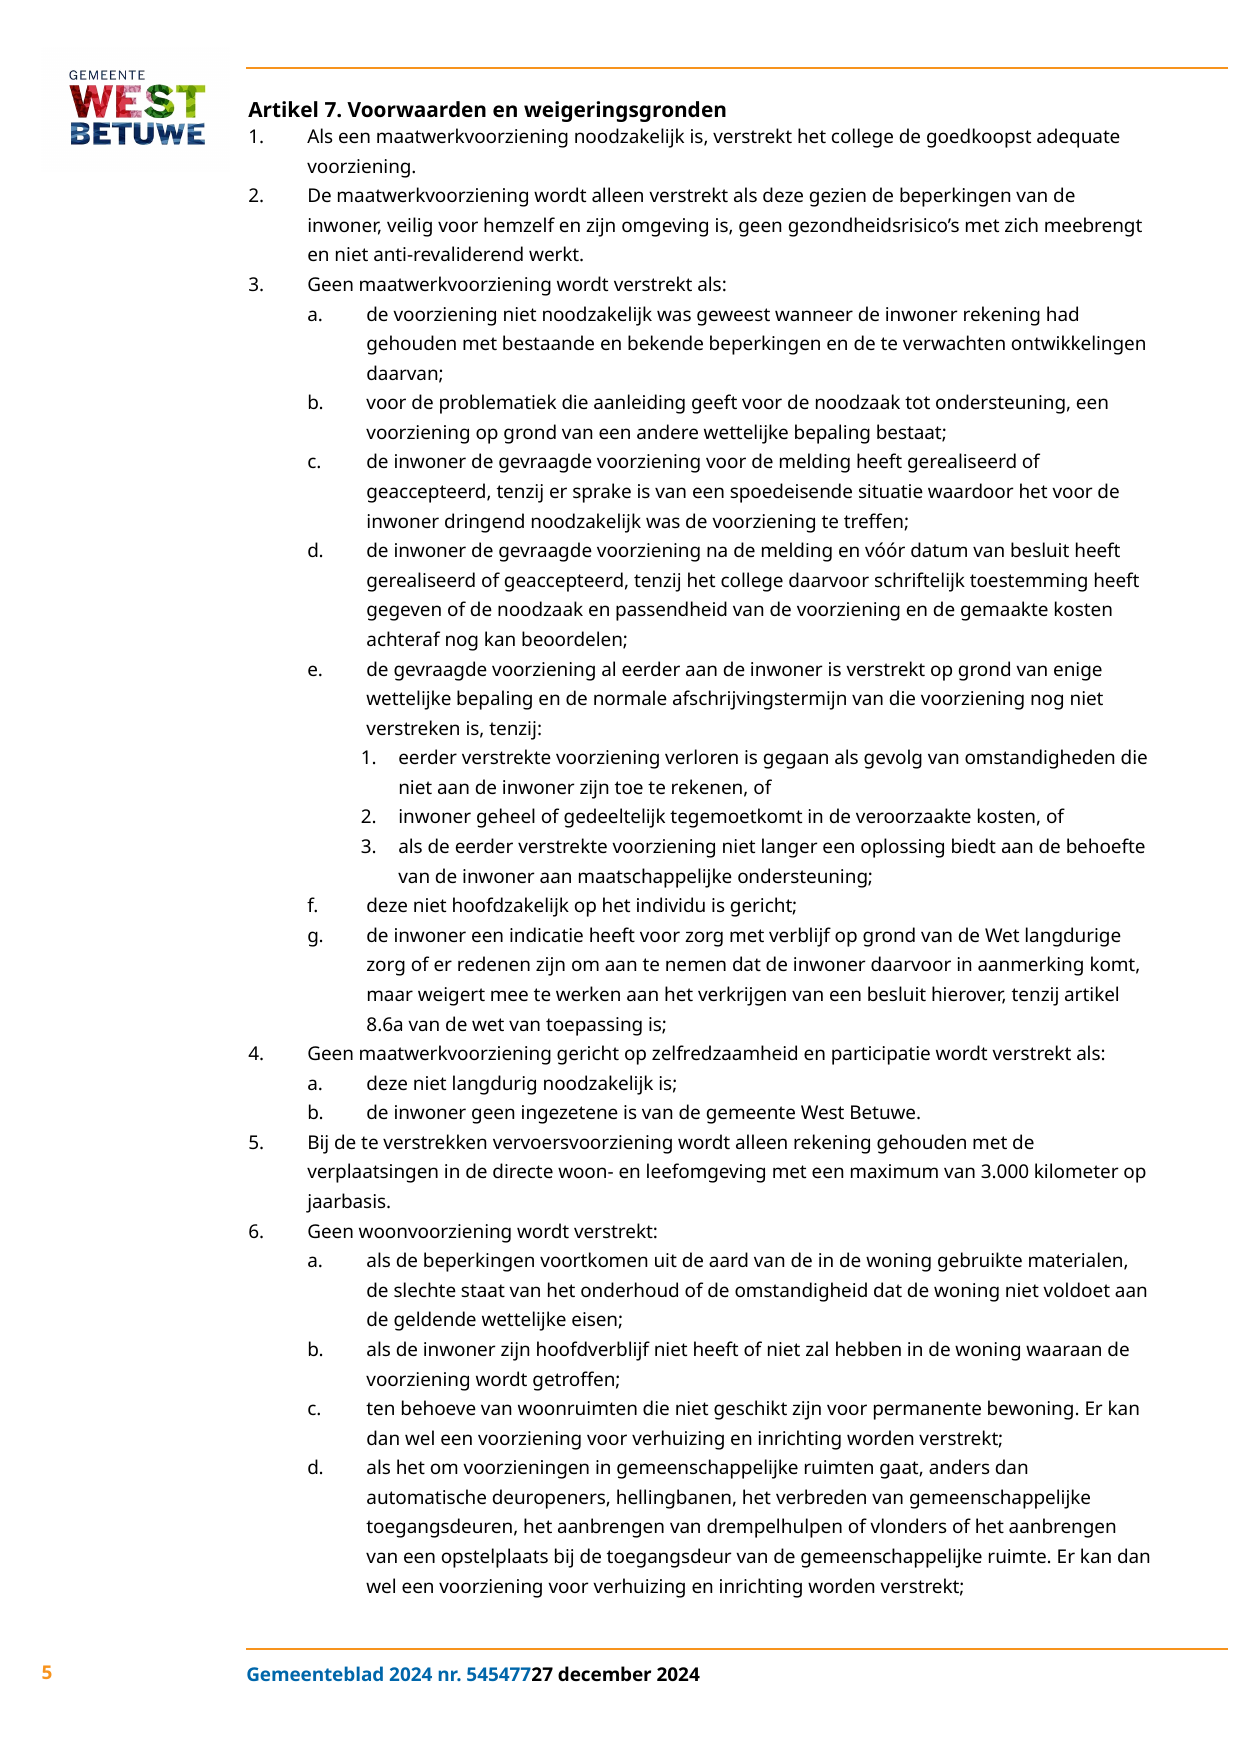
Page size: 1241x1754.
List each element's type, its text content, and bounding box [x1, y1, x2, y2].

list inwoner geheel of gedeeltelijk tegemoetkomt in de veroorzaakte kosten, of [361, 804, 1152, 829]
list Als een maatwerkvoorziening noodzakelijk is, verstrekt het college de goedkoopst adequate voorziening. [248, 123, 1152, 178]
list als het om voorzieningen in gemeenschappelijke ruimten gaat, anders dan automatische deuropeners, hellingbanen, het verbreden van gemeenschappelijke toegangsdeuren, het aanbrengen van drempelhulpen of vlonders of het aanbrengen van een opstelplaats bij de toegangsdeur van de gemeenschappelijke ruimte. Er kan dan wel een voorziening voor verhuizing en inrichting worden verstrekt; [307, 1454, 1152, 1598]
list de inwoner een indicatie heeft voor zorg met verblijf op grond van de Wet langdurige zorg of er redenen zijn om aan te nemen dat de inwoner daarvoor in aanmerking komt, maar weigert mee te werken aan het verkrijgen van een besluit hierover, tenzij artikel 8.6a van de wet van toepassing is; [307, 922, 1152, 1036]
list voor de problematiek die aanleiding geeft voor de noodzaak tot ondersteuning, een voorziening op grond van een andere wettelijke bepaling bestaat; [307, 389, 1152, 445]
list Geen maatwerkvoorziening wordt verstrekt als: [248, 271, 1152, 297]
list de inwoner de gevraagde voorziening voor de melding heeft gerealiseerd of geaccepteerd, tenzij er sprake is van een spoedeisende situatie waardoor het voor de inwoner dringend noodzakelijk was de voorziening te treffen; [307, 449, 1152, 533]
list als de eerder verstrekte voorziening niet langer een oplossing biedt aan de behoefte van de inwoner aan maatschappelijke ondersteuning; [361, 833, 1152, 888]
text Artikel 7. Voorwaarden en weigeringsgronden [248, 95, 1152, 123]
list als de beperkingen voortkomen uit de aard van de in de woning gebruikte materialen, de slechte staat van het onderhoud of de omstandigheid dat de woning niet voldoet aan de geldende wettelijke eisen; [307, 1247, 1152, 1332]
list deze niet hoofdzakelijk op het individu is gericht; [307, 892, 1152, 918]
list De maatwerkvoorziening wordt alleen verstrekt als deze gezien de beperkingen van de inwoner, veilig voor hemzelf en zijn omgeving is, geen gezondheidsrisico’s met zich meebrengt en niet anti-revaliderend werkt. [248, 182, 1152, 267]
list de inwoner geen ingezetene is van de gemeente West Betuwe. [307, 1099, 1152, 1125]
list eerder verstrekte voorziening verloren is gegaan als gevolg van omstandigheden die niet aan de inwoner zijn toe te rekenen, of [361, 744, 1152, 800]
list de gevraagde voorziening al eerder aan de inwoner is verstrekt op grond van enige wettelijke bepaling en de normale afschrijvingstermijn van die voorziening nog niet verstreken is, tenzij: [307, 656, 1152, 741]
list ten behoeve van woonruimten die niet geschikt zijn voor permanente bewoning. Er kan dan wel een voorziening voor verhuizing en inrichting worden verstrekt; [307, 1395, 1152, 1451]
list als de inwoner zijn hoofdverblijf niet heeft of niet zal hebben in de woning waaraan de voorziening wordt getroffen; [307, 1336, 1152, 1391]
list Geen woonvoorziening wordt verstrekt: [248, 1218, 1152, 1243]
list Bij de te verstrekken vervoersvoorziening wordt alleen rekening gehouden met de verplaatsingen in de directe woon- en leefomgeving met een maximum van 3.000 kilometer op jaarbasis. [248, 1129, 1152, 1214]
list de voorziening niet noodzakelijk was geweest wanneer de inwoner rekening had gehouden met bestaande en bekende beperkingen en de te verwachten ontwikkelingen daarvan; [307, 301, 1152, 386]
list Geen maatwerkvoorziening gericht op zelfredzaamheid en participatie wordt verstrekt als: [248, 1040, 1152, 1066]
list de inwoner de gevraagde voorziening na de melding en vóór datum van besluit heeft gerealiseerd of geaccepteerd, tenzij het college daarvoor schriftelijk toestemming heeft gegeven of de noodzaak en passendheid van de voorziening en de gemaakte kosten achteraf nog kan beoordelen; [307, 537, 1152, 652]
list deze niet langdurig noodzakelijk is; [307, 1070, 1152, 1096]
picture [41, 47, 231, 172]
